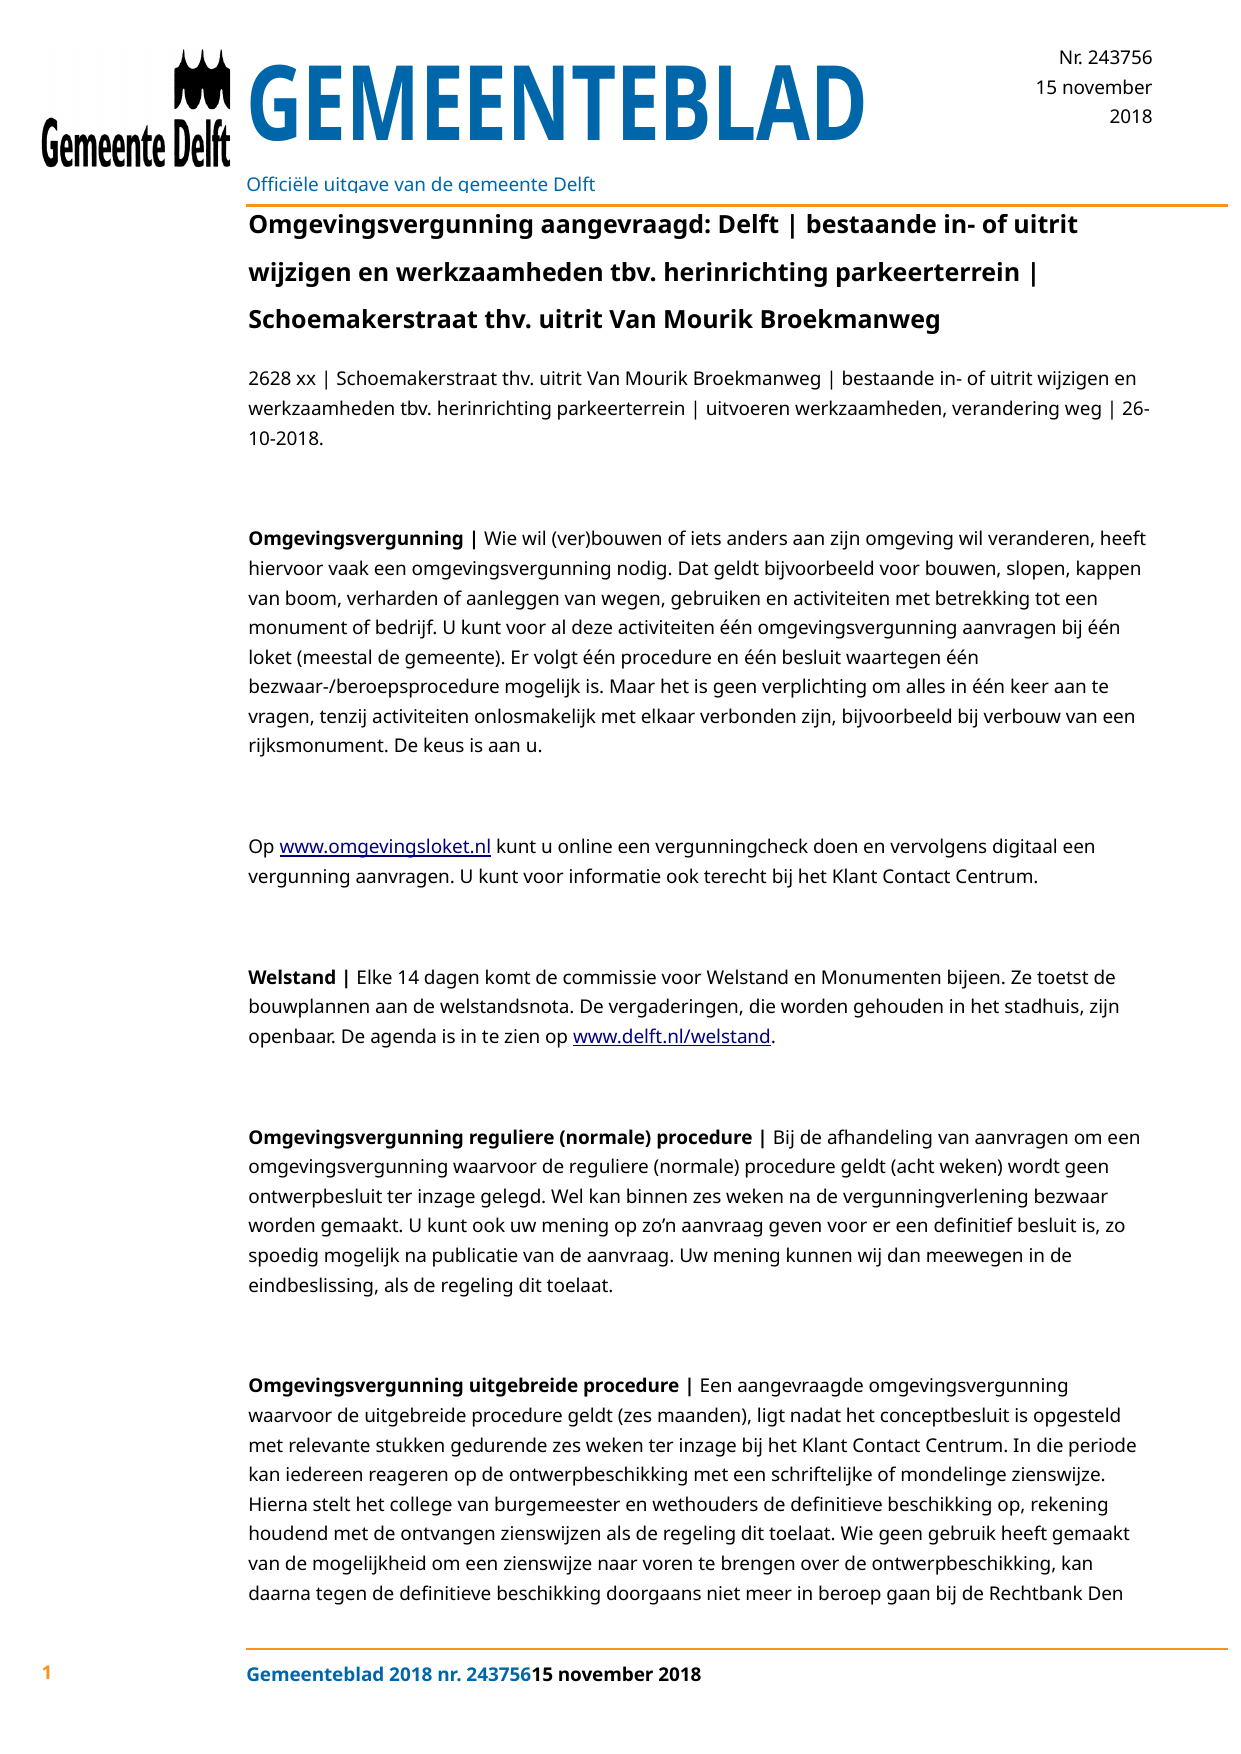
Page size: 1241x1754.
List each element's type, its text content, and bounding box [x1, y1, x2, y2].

text Omgevingsvergunning reguliere (normale) procedure | Bij de afhandeling van aanvragen om een omgevingsvergunning waarvoor de reguliere (normale) procedure geldt (acht weken) wordt geen ontwerpbesluit ter inzage gelegd. Wel kan binnen zes weken na de vergunningverlening bezwaar worden gemaakt. U kunt ook uw mening op zo’n aanvraag geven voor er een definitief besluit is, zo spoedig mogelijk na publicatie van de aanvraag. Uw mening kunnen wij dan meewegen in de eindbeslissing, als de regeling dit toelaat. [248, 1124, 1152, 1297]
text Omgevingsvergunning aangevraagd: Delft | bestaande in- of uitrit wijzigen en werkzaamheden tbv. herinrichting parkeerterrein | Schoemakerstraat thv. uitrit Van Mourik Broekmanweg [248, 207, 1152, 336]
text Welstand | Elke 14 dagen komt de commissie voor Welstand en Monumenten bijeen. Ze toetst de bouwplannen aan de welstandsnota. De vergaderingen, die worden gehouden in het stadhuis, zijn openbaar. De agenda is in te zien op www.delft.nl/welstand. [248, 964, 1152, 1049]
text Omgevingsvergunning | Wie wil (ver)bouwen of iets anders aan zijn omgeving wil veranderen, heeft hiervoor vaak een omgevingsvergunning nodig. Dat geldt bijvoorbeeld voor bouwen, slopen, kappen van boom, verharden of aanleggen van wegen, gebruiken en activiteiten met betrekking tot een monument of bedrijf. U kunt voor al deze activiteiten één omgevingsvergunning aanvragen bij één loket (meestal de gemeente). Er volgt één procedure en één besluit waartegen één bezwaar-/beroepsprocedure mogelijk is. Maar het is geen verplichting om alles in één keer aan te vragen, tenzij activiteiten onlosmakelijk met elkaar verbonden zijn, bijvoorbeeld bij verbouw van een rijksmonument. De keus is aan u. [248, 526, 1152, 758]
text Omgevingsvergunning uitgebreide procedure | Een aangevraagde omgevingsvergunning waarvoor de uitgebreide procedure geldt (zes maanden), ligt nadat het conceptbesluit is opgesteld met relevante stukken gedurende zes weken ter inzage bij het Klant Contact Centrum. In die periode kan iedereen reageren op de ontwerpbeschikking met een schriftelijke of mondelinge zienswijze. Hierna stelt het college van burgemeester en wethouders de definitieve beschikking op, rekening houdend met de ontvangen zienswijzen als de regeling dit toelaat. Wie geen gebruik heeft gemaakt van de mogelijkheid om een zienswijze naar voren te brengen over de ontwerpbeschikking, kan daarna tegen de definitieve beschikking doorgaans niet meer in beroep gaan bij de Rechtbank Den [248, 1373, 1152, 1605]
picture [41, 47, 231, 172]
text 2628 xx | Schoemakerstraat thv. uitrit Van Mourik Broekmanweg | bestaande in- of uitrit wijzigen en werkzaamheden tbv. herinrichting parkeerterrein | uitvoeren werkzaamheden, verandering weg | 26-10-2018. [248, 366, 1152, 450]
text Op www.omgevingsloket.nl kunt u online een vergunningcheck doen en vervolgens digitaal een vergunning aanvragen. U kunt voor informatie ook terecht bij het Klant Contact Centrum. [248, 833, 1152, 889]
